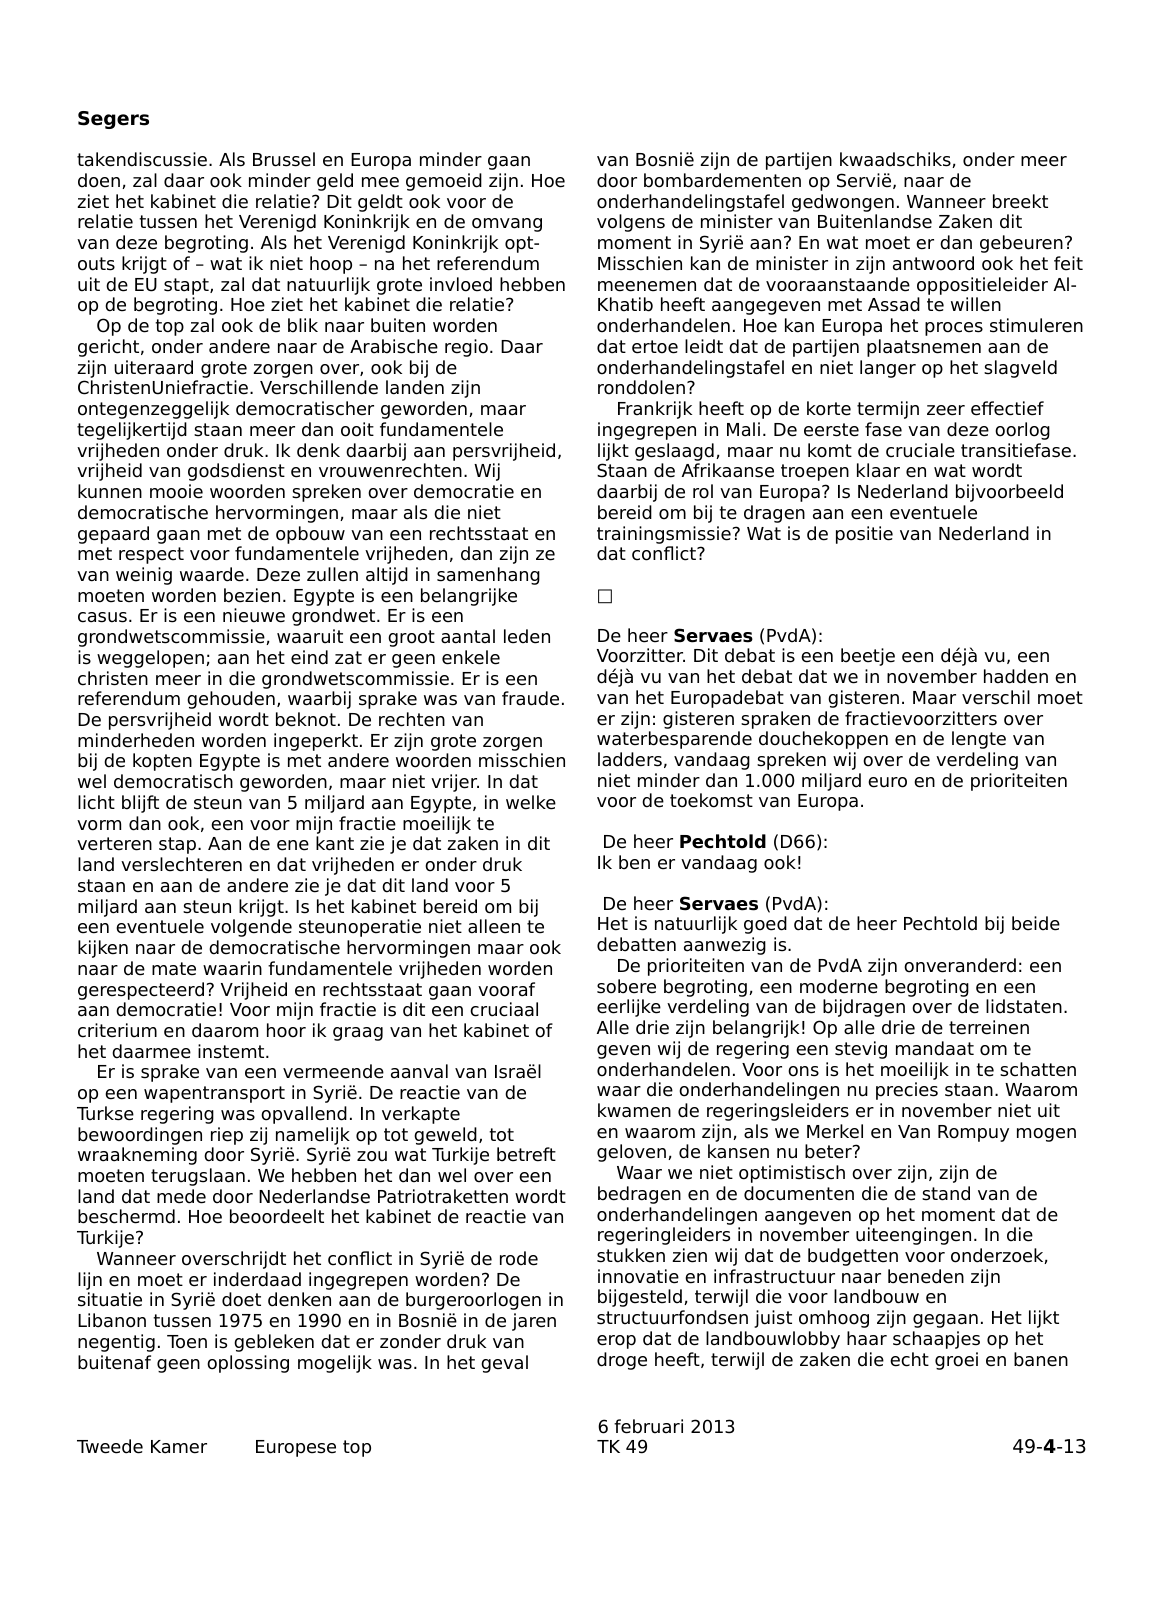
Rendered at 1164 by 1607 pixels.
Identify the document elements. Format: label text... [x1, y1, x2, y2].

text Ik ben er vandaag ook! [596, 853, 1087, 873]
text takendiscussie. Als Brussel en Europa minder gaan doen, zal daar ook minder geld mee gemoeid zijn. Hoe ziet het kabinet die relatie? Dit geldt ook voor de relatie tussen het Verenigd Koninkrijk en de omvang van deze begroting. Als het Verenigd Koninkrijk opt-outs krijgt of – wat ik niet hoop – na het referendum uit de EU stapt, zal dat natuurlijk grote invloed hebben op de begroting. Hoe ziet het kabinet die relatie? [77, 150, 567, 316]
text De prioriteiten van de PvdA zijn onveranderd: een sobere begroting, een moderne begroting en een eerlijke verdeling van de bijdragen over de lidstaten. Alle drie zijn belangrijk! Op alle drie de terreinen geven wij de regering een stevig mandaat om te onderhandelen. Voor ons is het moeilijk in te schatten waar die onderhandelingen nu precies staan. Waarom kwamen de regeringsleiders er in november niet uit en waarom zijn, als we Merkel en Van Rompuy mogen geloven, de kansen nu beter? [596, 956, 1087, 1163]
text De heer Servaes (PvdA): [596, 626, 1087, 646]
text Voorzitter. Dit debat is een beetje een déjà vu, een déjà vu van het debat dat we in november hadden en van het Europadebat van gisteren. Maar verschil moet er zijn: gisteren spraken de fractievoorzitters over waterbesparende douchekoppen en de lengte van ladders, vandaag spreken wij over de verdeling van niet minder dan 1.000 miljard euro en de prioriteiten voor de toekomst van Europa. [596, 646, 1087, 812]
text Wanneer overschrijdt het conflict in Syrië de rode lijn en moet er inderdaad ingegrepen worden? De situatie in Syrië doet denken aan de burgeroorlogen in Libanon tussen 1975 en 1990 en in Bosnië in de jaren negentig. Toen is gebleken dat er zonder druk van buitenaf geen oplossing mogelijk was. In het geval [77, 1249, 567, 1373]
text Het is natuurlijk goed dat de heer Pechtold bij beide debatten aanwezig is. [596, 914, 1087, 956]
text Frankrijk heeft op de korte termijn zeer effectief ingegrepen in Mali. De eerste fase van deze oorlog lijkt geslaagd, maar nu komt de cruciale transitiefase. Staan de Afrikaanse troepen klaar en wat wordt daarbij de rol van Europa? Is Nederland bijvoorbeeld bereid om bij te dragen aan een eventuele trainingsmissie? Wat is de positie van Nederland in dat conflict? [596, 399, 1087, 565]
text van Bosnië zijn de partijen kwaadschiks, onder meer door bombardementen op Servië, naar de onderhandelingstafel gedwongen. Wanneer breekt volgens de minister van Buitenlandse Zaken dit moment in Syrië aan? En wat moet er dan gebeuren? Misschien kan de minister in zijn antwoord ook het feit meenemen dat de vooraanstaande oppositieleider Al-Khatib heeft aangegeven met Assad te willen onderhandelen. Hoe kan Europa het proces stimuleren dat ertoe leidt dat de partijen plaatsnemen aan de onderhandelingstafel en niet langer op het slagveld ronddolen? [596, 150, 1087, 399]
text Waar we niet optimistisch over zijn, zijn de bedragen en de documenten die de stand van de onderhandelingen aangeven op het moment dat de regeringleiders in november uiteengingen. In die stukken zien wij dat de budgetten voor onderzoek, innovatie en infrastructuur naar beneden zijn bijgesteld, terwijl die voor landbouw en structuurfondsen juist omhoog zijn gegaan. Het lijkt erop dat de landbouwlobby haar schaapjes op het droge heeft, terwijl de zaken die echt groei en banen [596, 1163, 1087, 1370]
text Er is sprake van een vermeende aanval van Israël op een wapentransport in Syrië. De reactie van de Turkse regering was opvallend. In verkapte bewoordingen riep zij namelijk op tot geweld, tot wraakneming door Syrië. Syrië zou wat Turkije betreft moeten terugslaan. We hebben het dan wel over een land dat mede door Nederlandse Patriotraketten wordt beschermd. Hoe beoordeelt het kabinet de reactie van Turkije? [77, 1062, 567, 1249]
text Op de top zal ook de blik naar buiten worden gericht, onder andere naar de Arabische regio. Daar zijn uiteraard grote zorgen over, ook bij de ChristenUniefractie. Verschillende landen zijn ontegenzeggelijk democratischer geworden, maar tegelijkertijd staan meer dan ooit fundamentele vrijheden onder druk. Ik denk daarbij aan persvrijheid, vrijheid van godsdienst en vrouwenrechten. Wij kunnen mooie woorden spreken over democratie en democratische hervormingen, maar als die niet gepaard gaan met de opbouw van een rechtsstaat en met respect voor fundamentele vrijheden, dan zijn ze van weinig waarde. Deze zullen altijd in samenhang moeten worden bezien. Egypte is een belangrijke casus. Er is een nieuwe grondwet. Er is een grondwetscommissie, waaruit een groot aantal leden is weggelopen; aan het eind zat er geen enkele christen meer in die grondwetscommissie. Er is een referendum gehouden, waarbij sprake was van fraude. De persvrijheid wordt beknot. De rechten van minderheden worden ingeperkt. Er zijn grote zorgen bij de kopten Egypte is met andere woorden misschien wel democratisch geworden, maar niet vrijer. In dat licht blijft de steun van 5 miljard aan Egypte, in welke vorm dan ook, een voor mijn fractie moeilijk te verteren stap. Aan de ene kant zie je dat zaken in dit land verslechteren en dat vrijheden er onder druk staan en aan de andere zie je dat dit land voor 5 miljard aan steun krijgt. Is het kabinet bereid om bij een eventuele volgende steunoperatie niet alleen te kijken naar de democratische hervormingen maar ook naar de mate waarin fundamentele vrijheden worden gerespecteerd? Vrijheid en rechtsstaat gaan vooraf aan democratie! Voor mijn fractie is dit een cruciaal criterium en daarom hoor ik graag van het kabinet of het daarmee instemt. [77, 316, 567, 1062]
text De heer Pechtold (D66): [596, 832, 1087, 853]
text □ [596, 585, 1087, 606]
text De heer Servaes (PvdA): [596, 893, 1087, 914]
